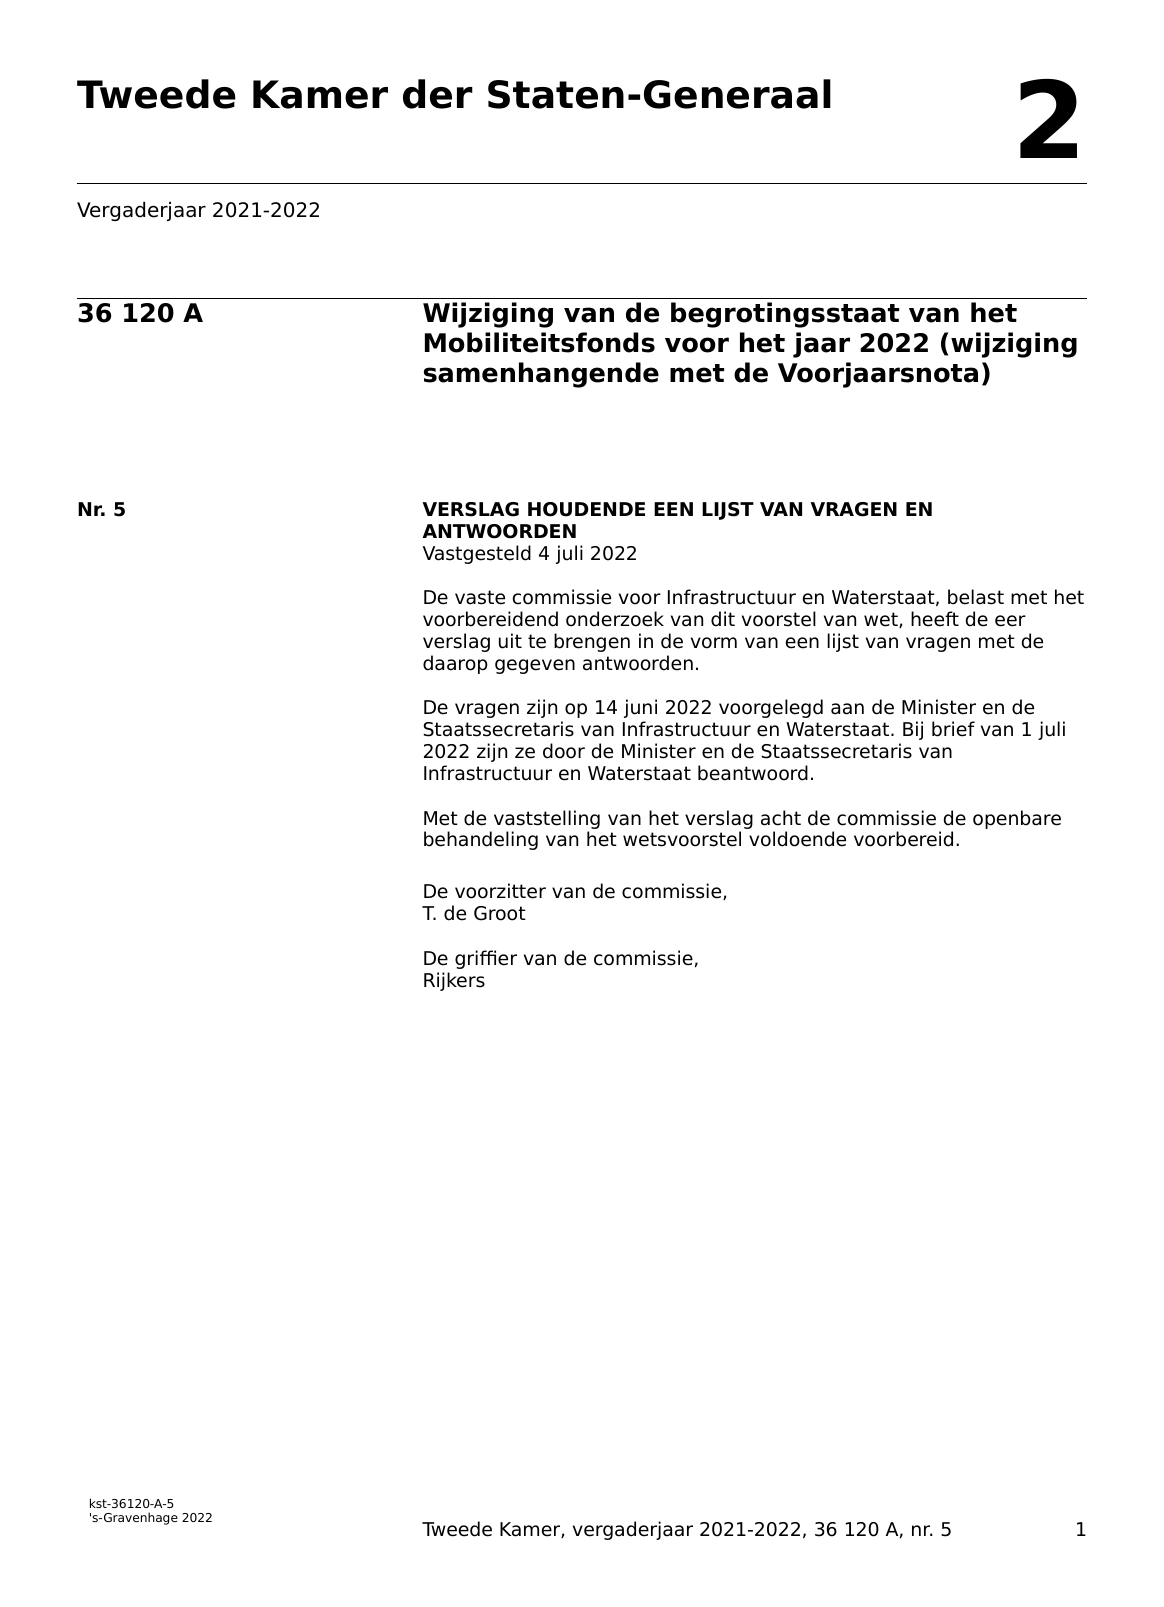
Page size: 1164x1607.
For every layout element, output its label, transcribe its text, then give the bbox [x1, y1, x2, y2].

subtitle 36 120 A Wijziging van de begrotingsstaat van het Mobiliteitsfonds voor het jaar 2022 (wijziging samenhangende met de Voorjaarsnota) [77, 299, 1087, 388]
text De voorzitter van de commissie, T. de Groot [422, 881, 1087, 925]
text kst-36120-A-5 [88, 1497, 323, 1511]
table_header Tweede Kamer der Staten-Generaal [77, 59, 886, 183]
text 's-Gravenhage 2022 [88, 1511, 323, 1525]
table_cell Vergaderjaar 2021-2022 [77, 184, 1087, 298]
table_header 2 [886, 59, 1087, 183]
subtitle Nr. 5 VERSLAG HOUDENDE EEN LIJST VAN VRAGEN EN ANTWOORDEN [77, 499, 1087, 543]
text De vaste commissie voor Infrastructuur en Waterstaat, belast met het voorbereidend onderzoek van dit voorstel van wet, heeft de eer verslag uit te brengen in de vorm van een lijst van vragen met de daarop gegeven antwoorden. [422, 587, 1087, 675]
text De vragen zijn op 14 juni 2022 voorgelegd aan de Minister en de Staatssecretaris van Infrastructuur en Waterstaat. Bij brief van 1 juli 2022 zijn ze door de Minister en de Staatssecretaris van Infrastructuur en Waterstaat beantwoord. [422, 697, 1087, 785]
text Vastgesteld 4 juli 2022 [422, 543, 1087, 565]
text Met de vaststelling van het verslag acht de commissie de openbare behandeling van het wetsvoorstel voldoende voorbereid. [422, 807, 1087, 851]
text De griffier van de commissie, Rijkers [422, 947, 1087, 991]
